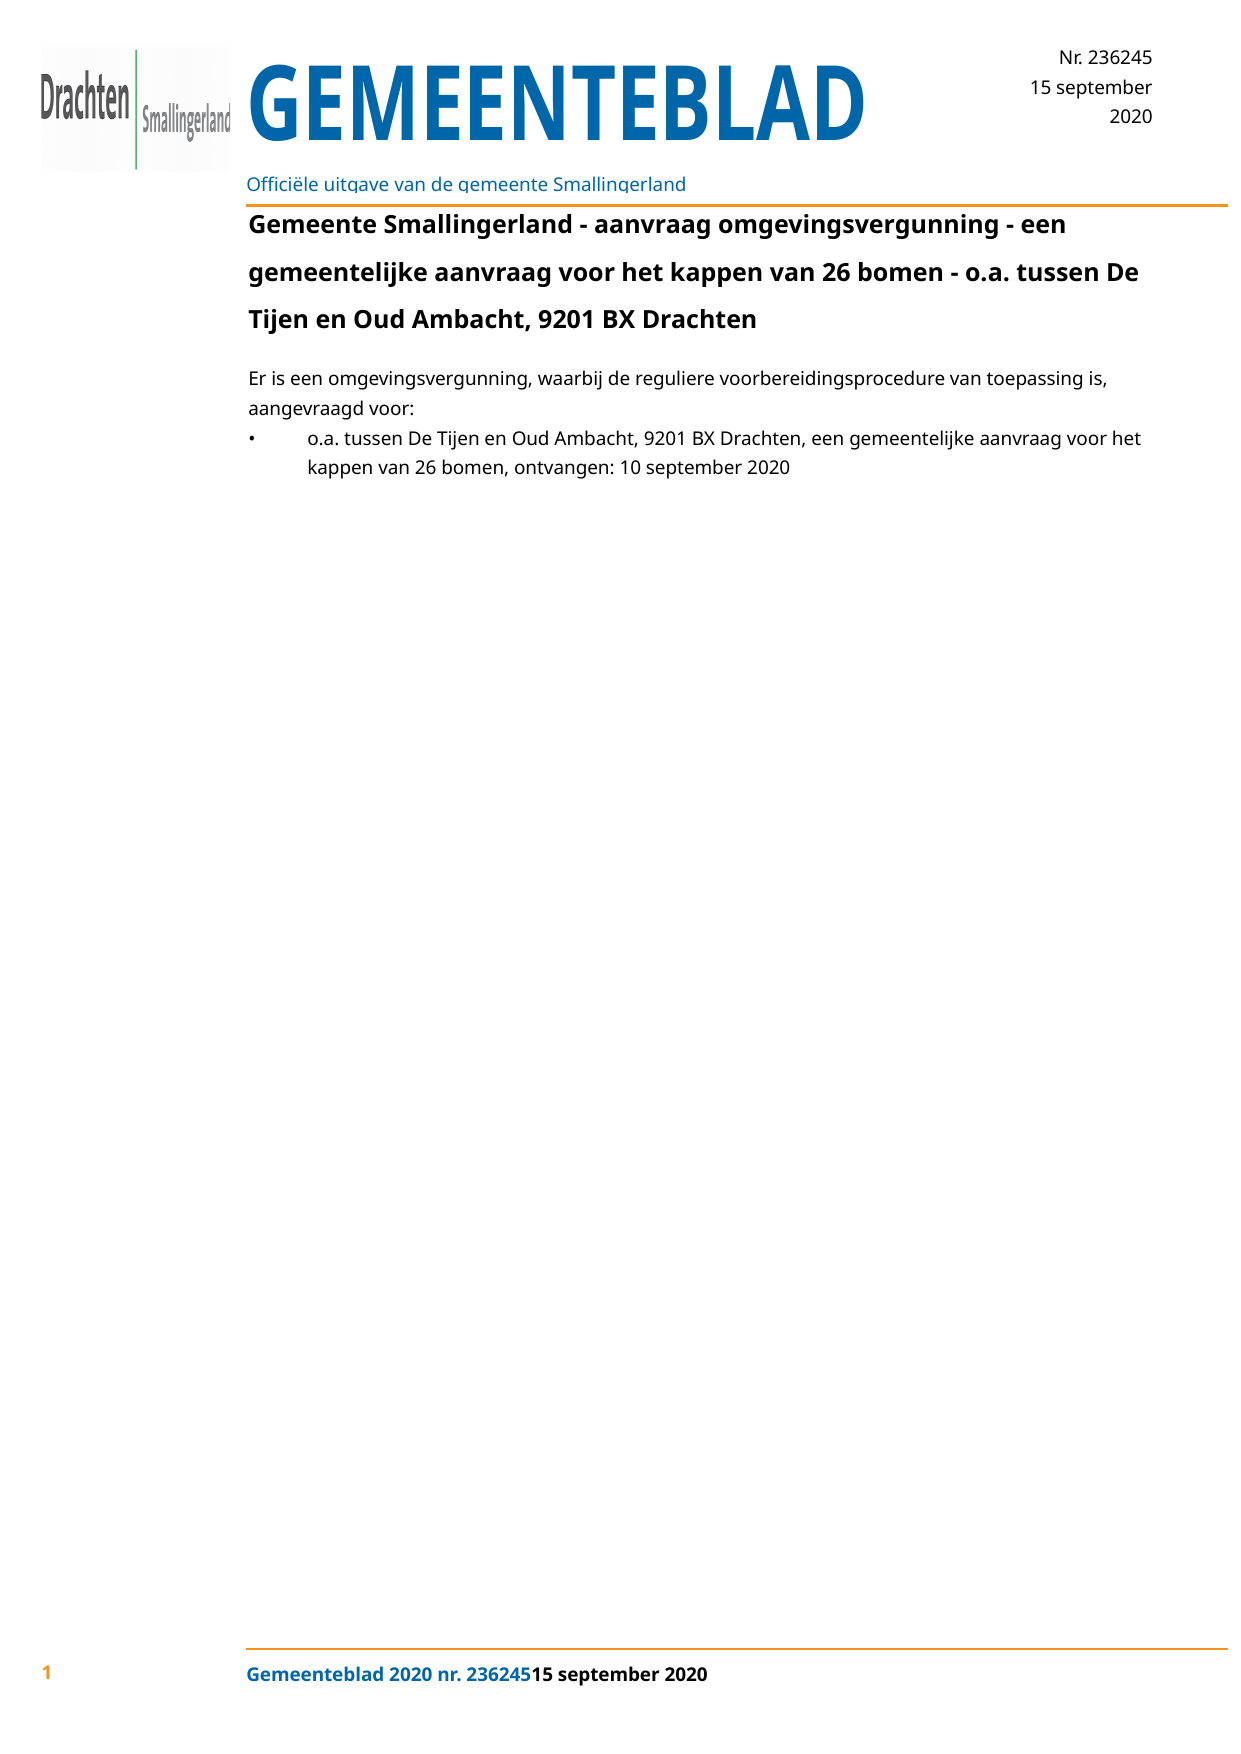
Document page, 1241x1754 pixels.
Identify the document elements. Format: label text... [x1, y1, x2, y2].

picture [41, 47, 231, 172]
text Gemeente Smallingerland - aanvraag omgevingsvergunning - een gemeentelijke aanvraag voor het kappen van 26 bomen - o.a. tussen De Tijen en Oud Ambacht, 9201 BX Drachten [248, 207, 1152, 336]
text Er is een omgevingsvergunning, waarbij de reguliere voorbereidingsprocedure van toepassing is, aangevraagd voor: [248, 366, 1152, 421]
list o.a. tussen De Tijen en Oud Ambacht, 9201 BX Drachten, een gemeentelijke aanvraag voor het kappen van 26 bomen, ontvangen: 10 september 2020 [248, 425, 1152, 480]
